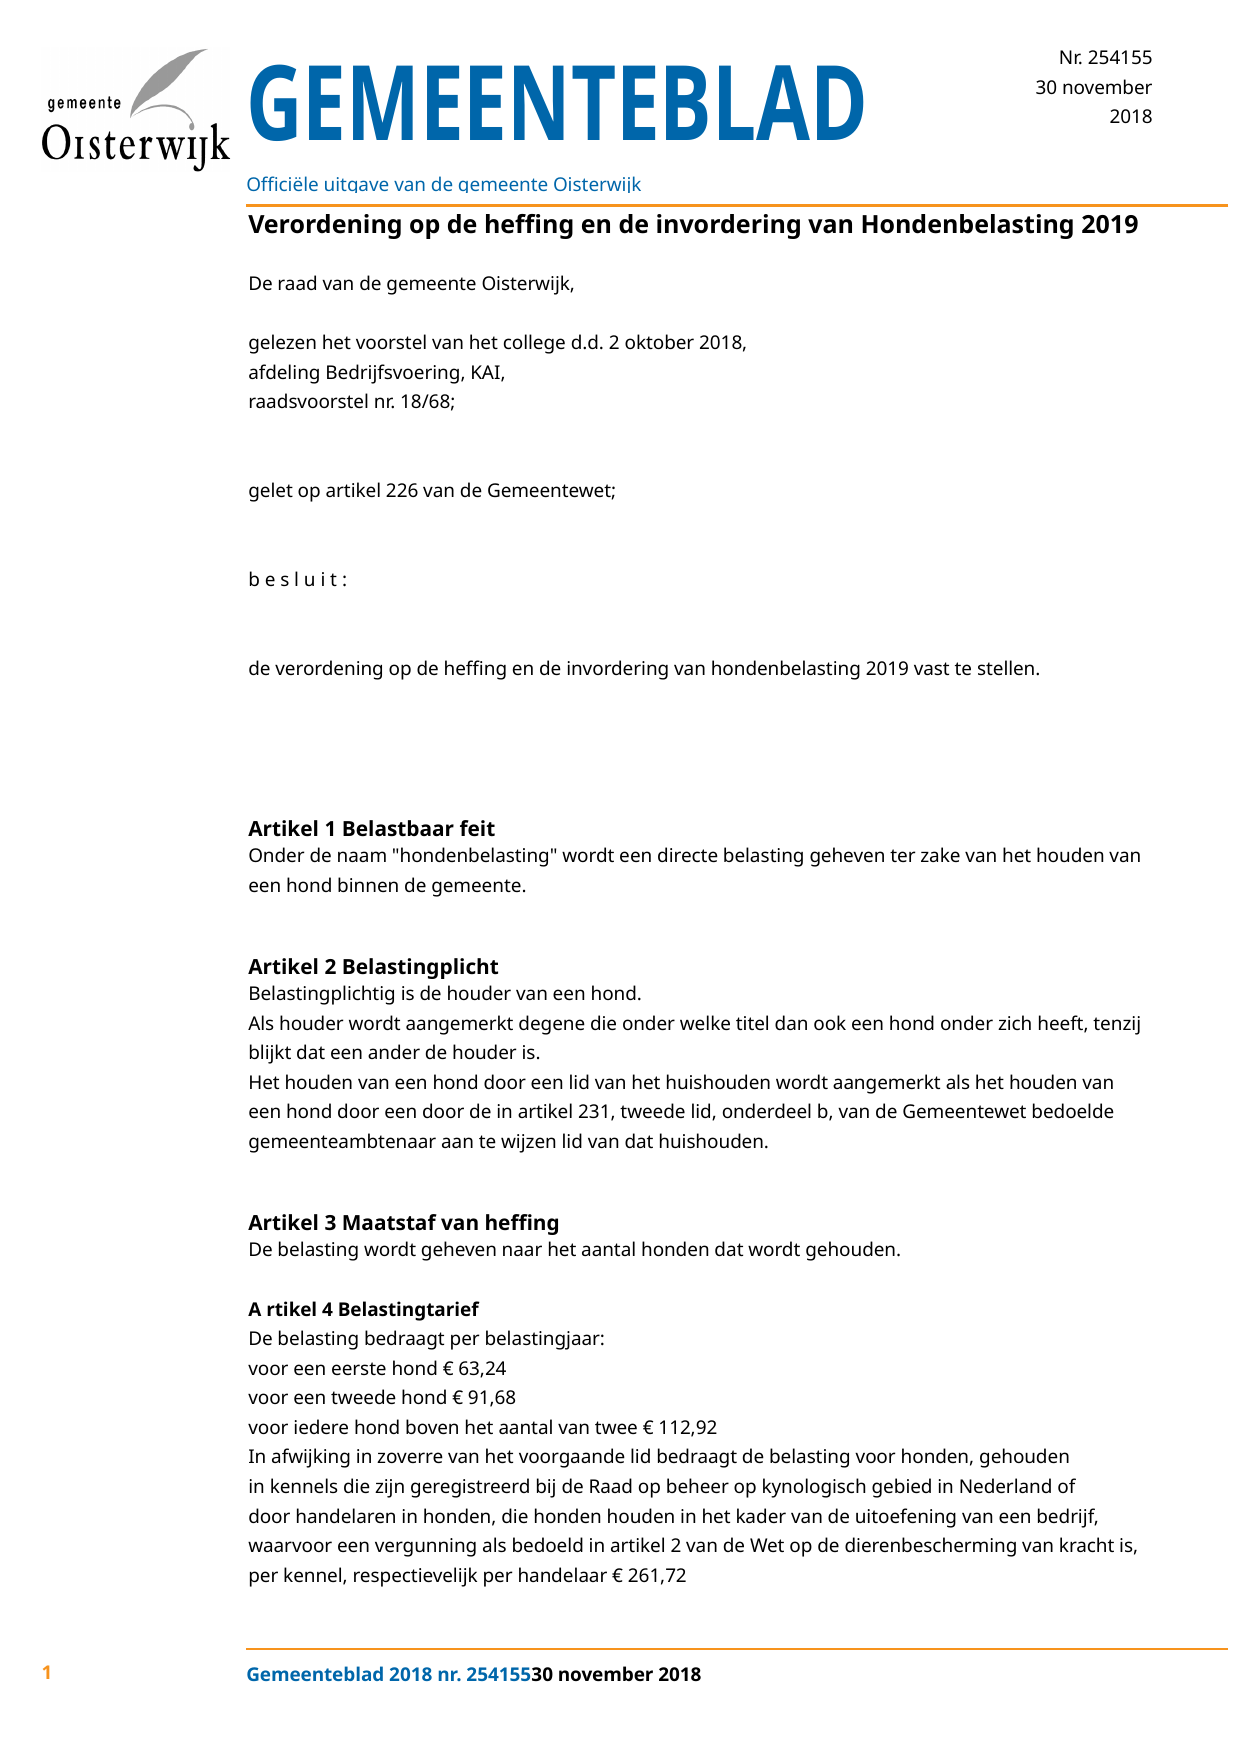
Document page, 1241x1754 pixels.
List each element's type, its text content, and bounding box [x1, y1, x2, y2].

text Belastingplichtig is de houder van een hond. [248, 980, 1152, 1006]
text voor iedere hond boven het aantal van twee € 112,92 [248, 1414, 1152, 1440]
text A rtikel 4 Belastingtarief [248, 1296, 1152, 1321]
text voor een eerste hond € 63,24 [248, 1355, 1152, 1381]
text in kennels die zijn geregistreerd bij de Raad op beheer op kynologisch gebied in Nederland of [248, 1473, 1152, 1499]
text gelezen het voorstel van het college d.d. 2 oktober 2018, [248, 329, 1152, 355]
text afdeling Bedrijfsvoering, KAI, [248, 359, 1152, 385]
text De belasting wordt geheven naar het aantal honden dat wordt gehouden. [248, 1237, 1152, 1262]
text Het houden van een hond door een lid van het huishouden wordt aangemerkt als het houden van een hond door een door de in artikel 231, tweede lid, onderdeel b, van de Gemeentewet bedoelde gemeenteambtenaar aan te wijzen lid van dat huishouden. [248, 1069, 1152, 1154]
text raadsvoorstel nr. 18/68; [248, 389, 1152, 414]
text Artikel 2 Belastingplicht [248, 952, 1152, 980]
text per kennel, respectievelijk per handelaar € 261,72 [248, 1562, 1152, 1588]
text Onder de naam "hondenbelasting" wordt een directe belasting geheven ter zake van het houden van een hond binnen de gemeente. [248, 842, 1152, 897]
text b e s l u i t : [248, 566, 1152, 592]
text Als houder wordt aangemerkt degene die onder welke titel dan ook een hond onder zich heeft, tenzij blijkt dat een ander de houder is. [248, 1010, 1152, 1065]
text door handelaren in honden, die honden houden in het kader van de uitoefening van een bedrijf, waarvoor een vergunning als bedoeld in artikel 2 van de Wet op de dierenbescherming van kracht is, [248, 1503, 1152, 1558]
text de verordening op de heffing en de invordering van hondenbelasting 2019 vast te stellen. [248, 655, 1152, 681]
picture [41, 47, 231, 172]
text Artikel 3 Maatstaf van heffing [248, 1208, 1152, 1237]
text In afwijking in zoverre van het voorgaande lid bedraagt de belasting voor honden, gehouden [248, 1444, 1152, 1469]
text gelet op artikel 226 van de Gemeentewet; [248, 477, 1152, 503]
text voor een tweede hond € 91,68 [248, 1384, 1152, 1410]
text De raad van de gemeente Oisterwijk, [248, 270, 1152, 296]
text De belasting bedraagt per belastingjaar: [248, 1325, 1152, 1351]
text Verordening op de heffing en de invordering van Hondenbelasting 2019 [248, 207, 1152, 241]
text Artikel 1 Belastbaar feit [248, 814, 1152, 842]
